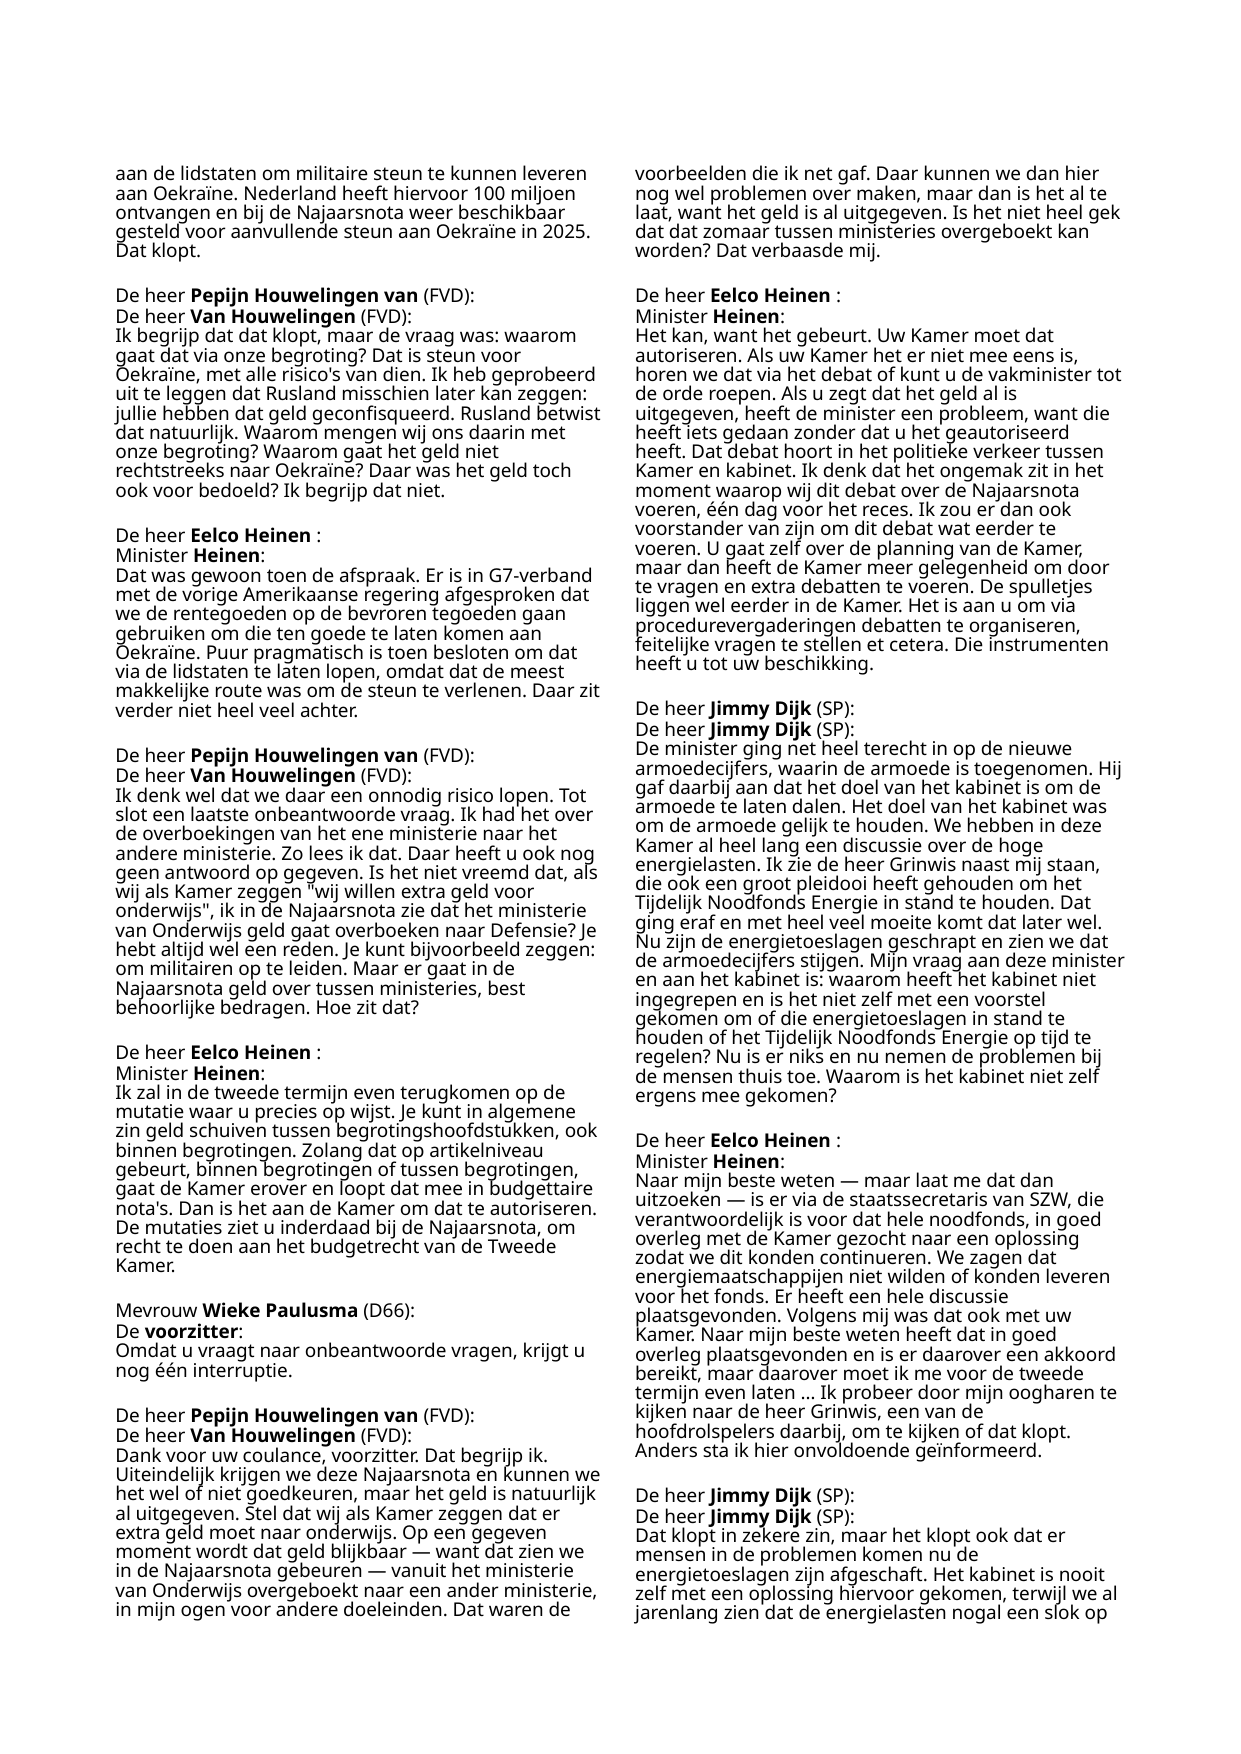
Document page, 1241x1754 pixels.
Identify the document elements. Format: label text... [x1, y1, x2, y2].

text De heer Jimmy Dijk (SP): [635, 1508, 1125, 1527]
text De heer Jimmy Dijk (SP): [635, 721, 1125, 740]
text Omdat u vraagt naar onbeantwoorde vragen, krijgt u nog één interruptie. [115, 1342, 605, 1381]
text De heer Pepijn Houwelingen van (FVD): [115, 1402, 605, 1427]
text Dat klopt in zekere zin, maar het klopt ook dat er mensen in de problemen komen nu de energietoeslagen zijn afgeschaft. Het kabinet is nooit zelf met een oplossing hiervoor gekomen, terwijl we al jarenlang zien dat de energielasten nogal een slok op [635, 1527, 1125, 1623]
text De voorzitter: [115, 1323, 605, 1342]
text De minister ging net heel terecht in op de nieuwe armoedecijfers, waarin de armoede is toegenomen. Hij gaf daarbij aan dat het doel van het kabinet is om de armoede te laten dalen. Het doel van het kabinet was om de armoede gelijk te houden. We hebben in deze Kamer al heel lang een discussie over de hoge energielasten. Ik zie de heer Grinwis naast mij staan, die ook een groot pleidooi heeft gehouden om het Tijdelijk Noodfonds Energie in stand te houden. Dat ging eraf en met heel veel moeite komt dat later wel. Nu zijn de energietoeslagen geschrapt en zien we dat de armoedecijfers stijgen. Mijn vraag aan deze minister en aan het kabinet is: waarom heeft het kabinet niet ingegrepen en is het niet zelf met een voorstel gekomen om of die energietoeslagen in stand te houden of het Tijdelijk Noodfonds Energie op tijd te regelen? Nu is er niks en nu nemen de problemen bij de mensen thuis toe. Waarom is het kabinet niet zelf ergens mee gekomen? [635, 740, 1125, 1106]
text De heer Pepijn Houwelingen van (FVD): [115, 742, 605, 767]
text Minister Heinen: [115, 1064, 605, 1084]
text De heer Eelco Heinen : [115, 1039, 605, 1064]
text Mevrouw Wieke Paulusma (D66): [115, 1297, 605, 1323]
text De heer Van Houwelingen (FVD): [115, 767, 605, 787]
text De heer Eelco Heinen : [635, 282, 1125, 308]
text De heer Jimmy Dijk (SP): [635, 1482, 1125, 1508]
text Naar mijn beste weten — maar laat me dat dan uitzoeken — is er via de staatssecretaris van SZW, die verantwoordelijk is voor dat hele noodfonds, in goed overleg met de Kamer gezocht naar een oplossing zodat we dit konden continueren. We zagen dat energiemaatschappijen niet wilden of konden leveren voor het fonds. Er heeft een hele discussie plaatsgevonden. Volgens mij was dat ook met uw Kamer. Naar mijn beste weten heeft dat in goed overleg plaatsgevonden en is er daarover een akkoord bereikt, maar daarover moet ik me voor de tweede termijn even laten … Ik probeer door mijn oogharen te kijken naar de heer Grinwis, een van de hoofdrolspelers daarbij, om te kijken of dat klopt. Anders sta ik hier onvoldoende geïnformeerd. [635, 1172, 1125, 1461]
text Ik begrijp dat dat klopt, maar de vraag was: waarom gaat dat via onze begroting? Dat is steun voor Oekraïne, met alle risico's van dien. Ik heb geprobeerd uit te leggen dat Rusland misschien later kan zeggen: jullie hebben dat geld geconfisqueerd. Rusland betwist dat natuurlijk. Waarom mengen wij ons daarin met onze begroting? Waarom gaat het geld niet rechtstreeks naar Oekraïne? Daar was het geld toch ook voor bedoeld? Ik begrijp dat niet. [115, 327, 605, 501]
text Dat was gewoon toen de afspraak. Er is in G7-verband met de vorige Amerikaanse regering afgesproken dat we de rentegoeden op de bevroren tegoeden gaan gebruiken om die ten goede te laten komen aan Oekraïne. Puur pragmatisch is toen besloten om dat via de lidstaten te laten lopen, omdat dat de meest makkelijke route was om de steun te verlenen. Daar zit verder niet heel veel achter. [115, 567, 605, 721]
text Het kan, want het gebeurt. Uw Kamer moet dat autoriseren. Als uw Kamer het er niet mee eens is, horen we dat via het debat of kunt u de vakminister tot de orde roepen. Als u zegt dat het geld al is uitgegeven, heeft de minister een probleem, want die heeft iets gedaan zonder dat u het geautoriseerd heeft. Dat debat hoort in het politieke verkeer tussen Kamer en kabinet. Ik denk dat het ongemak zit in het moment waarop wij dit debat over de Najaarsnota voeren, één dag voor het reces. Ik zou er dan ook voorstander van zijn om dit debat wat eerder te voeren. U gaat zelf over de planning van de Kamer, maar dan heeft de Kamer meer gelegenheid om door te vragen en extra debatten te voeren. De spulletjes liggen wel eerder in de Kamer. Het is aan u om via procedurevergaderingen debatten te organiseren, feitelijke vragen te stellen et cetera. Die instrumenten heeft u tot uw beschikking. [635, 327, 1125, 674]
text De heer Van Houwelingen (FVD): [115, 308, 605, 327]
text De heer Eelco Heinen : [635, 1127, 1125, 1153]
text De heer Pepijn Houwelingen van (FVD): [115, 282, 605, 308]
text voorbeelden die ik net gaf. Daar kunnen we dan hier nog wel problemen over maken, maar dan is het al te laat, want het geld is al uitgegeven. Is het niet heel gek dat dat zomaar tussen ministeries overgeboekt kan worden? Dat verbaasde mij. [635, 165, 1125, 262]
text De heer Van Houwelingen (FVD): [115, 1427, 605, 1447]
text Ik zal in de tweede termijn even terugkomen op de mutatie waar u precies op wijst. Je kunt in algemene zin geld schuiven tussen begrotingshoofdstukken, ook binnen begrotingen. Zolang dat op artikelniveau gebeurt, binnen begrotingen of tussen begrotingen, gaat de Kamer erover en loopt dat mee in budgettaire nota's. Dan is het aan de Kamer om dat te autoriseren. De mutaties ziet u inderdaad bij de Najaarsnota, om recht te doen aan het budgetrecht van de Tweede Kamer. [115, 1084, 605, 1277]
text Minister Heinen: [635, 1153, 1125, 1172]
text Dank voor uw coulance, voorzitter. Dat begrijp ik. Uiteindelijk krijgen we deze Najaarsnota en kunnen we het wel of niet goedkeuren, maar het geld is natuurlijk al uitgegeven. Stel dat wij als Kamer zeggen dat er extra geld moet naar onderwijs. Op een gegeven moment wordt dat geld blijkbaar — want dat zien we in de Najaarsnota gebeuren — vanuit het ministerie van Onderwijs overgeboekt naar een ander ministerie, in mijn ogen voor andere doeleinden. Dat waren de [115, 1447, 605, 1620]
text De heer Jimmy Dijk (SP): [635, 695, 1125, 721]
text Minister Heinen: [635, 308, 1125, 327]
text aan de lidstaten om militaire steun te kunnen leveren aan Oekraïne. Nederland heeft hiervoor 100 miljoen ontvangen en bij de Najaarsnota weer beschikbaar gesteld voor aanvullende steun aan Oekraïne in 2025. Dat klopt. [115, 165, 605, 262]
text Minister Heinen: [115, 547, 605, 567]
text Ik denk wel dat we daar een onnodig risico lopen. Tot slot een laatste onbeantwoorde vraag. Ik had het over de overboekingen van het ene ministerie naar het andere ministerie. Zo lees ik dat. Daar heeft u ook nog geen antwoord op gegeven. Is het niet vreemd dat, als wij als Kamer zeggen "wij willen extra geld voor onderwijs", ik in de Najaarsnota zie dat het ministerie van Onderwijs geld gaat overboeken naar Defensie? Je hebt altijd wel een reden. Je kunt bijvoorbeeld zeggen: om militairen op te leiden. Maar er gaat in de Najaarsnota geld over tussen ministeries, best behoorlijke bedragen. Hoe zit dat? [115, 787, 605, 1018]
text De heer Eelco Heinen : [115, 522, 605, 547]
